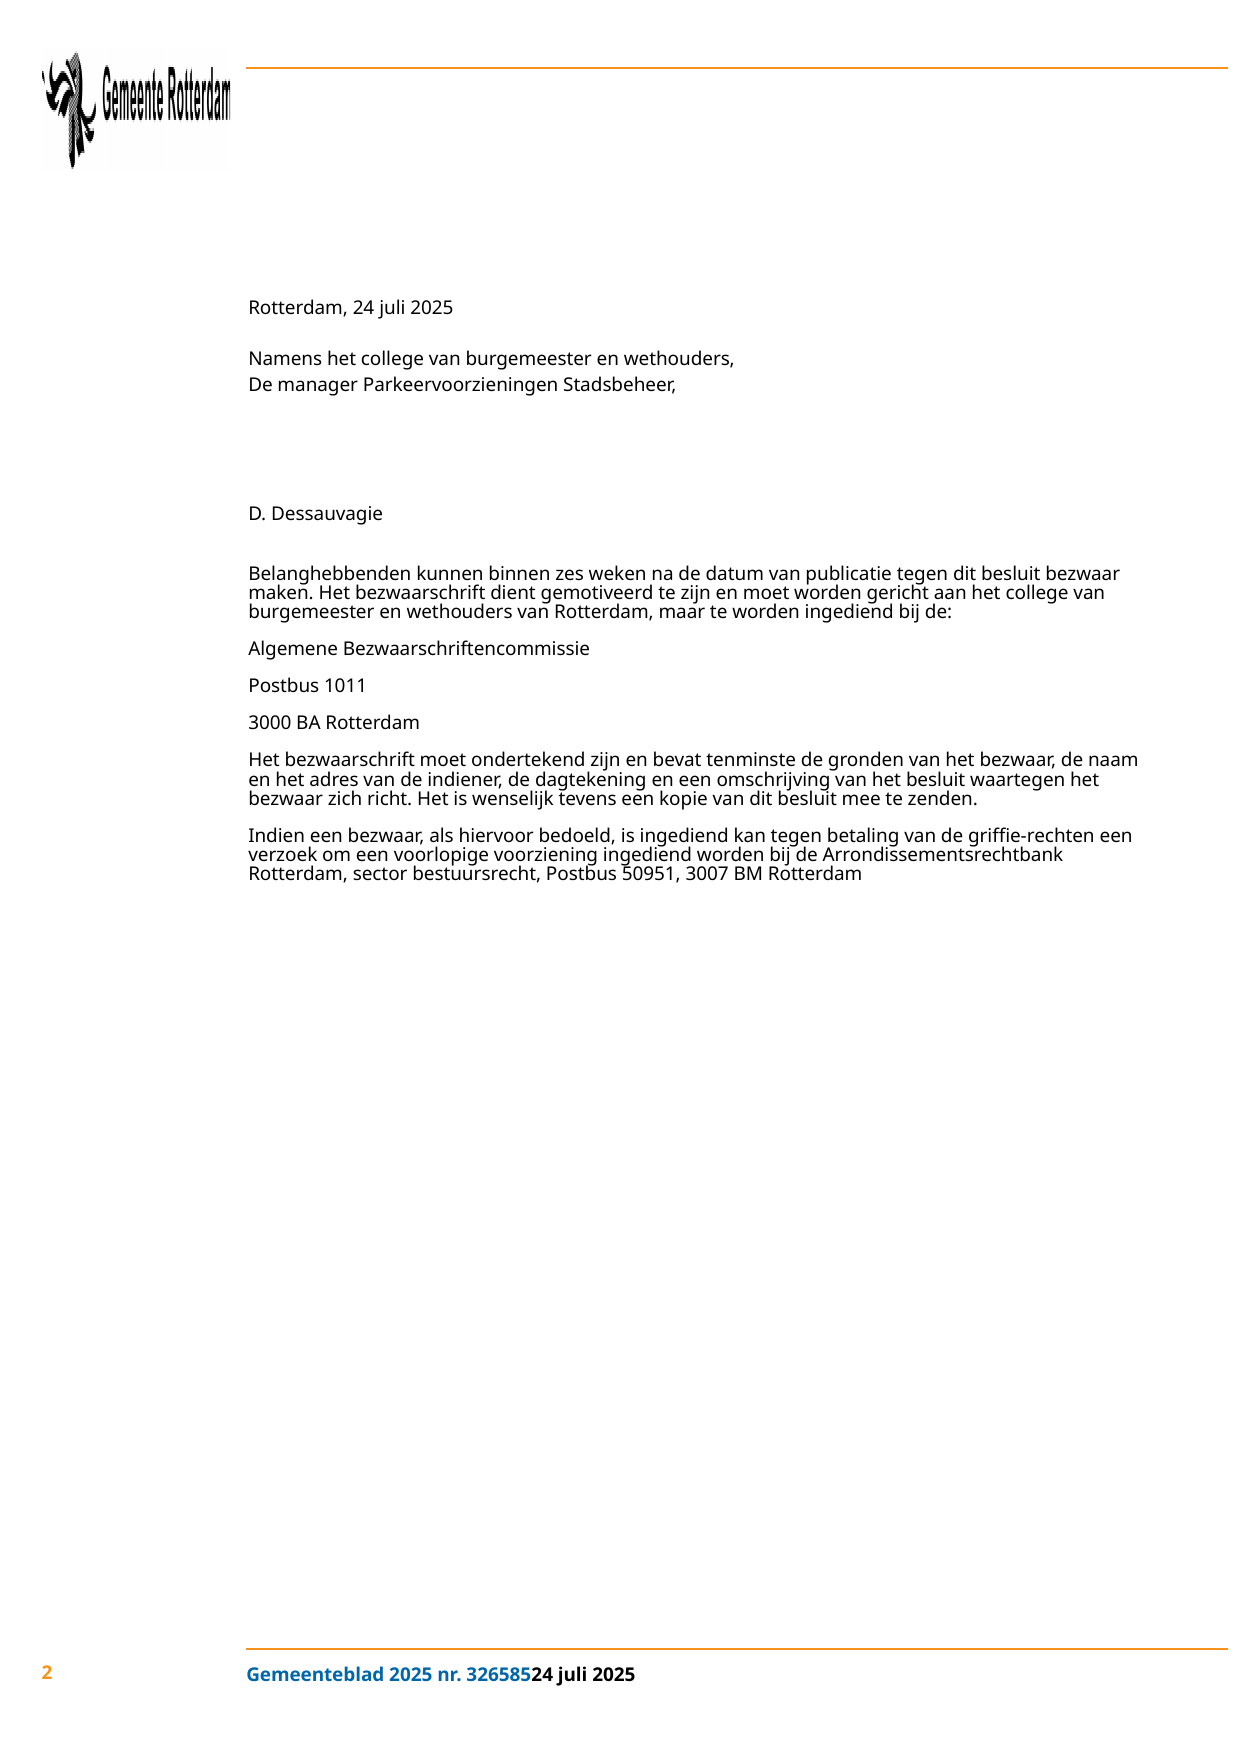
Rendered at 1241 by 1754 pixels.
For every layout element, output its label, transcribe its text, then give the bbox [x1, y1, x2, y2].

text 3000 BA Rotterdam [248, 714, 1152, 733]
picture [41, 47, 231, 172]
text Belanghebbenden kunnen binnen zes weken na de datum van publicatie tegen dit besluit bezwaar maken. Het bezwaarschrift dient gemotiveerd te zijn en moet worden gericht aan het college van burgemeester en wethouders van Rotterdam, maar te worden ingediend bij de: [248, 565, 1152, 623]
text Indien een bezwaar, als hiervoor bedoeld, is ingediend kan tegen betaling van de griffie-rechten een verzoek om een voorlopige voorziening ingediend worden bij de Arrondissementsrechtbank Rotterdam, sector bestuursrecht, Postbus 50951, 3007 BM Rotterdam [248, 827, 1152, 884]
text Postbus 1011 [248, 677, 1152, 697]
text Het bezwaarschrift moet ondertekend zijn en bevat tenminste de gronden van het bezwaar, de naam en het adres van de indiener, de dagtekening en een omschrijving van het besluit waartegen het bezwaar zich richt. Het is wenselijk tevens een kopie van dit besluit mee te zenden. [248, 751, 1152, 809]
text Rotterdam, 24 juli 2025 [248, 294, 1152, 319]
text Algemene Bezwaarschriftencommissie [248, 640, 1152, 659]
text De manager Parkeervoorzieningen Stadsbeheer, [248, 371, 1152, 397]
text D. Dessauvagie [248, 500, 1152, 525]
text Namens het college van burgemeester en wethouders, [248, 345, 1152, 371]
